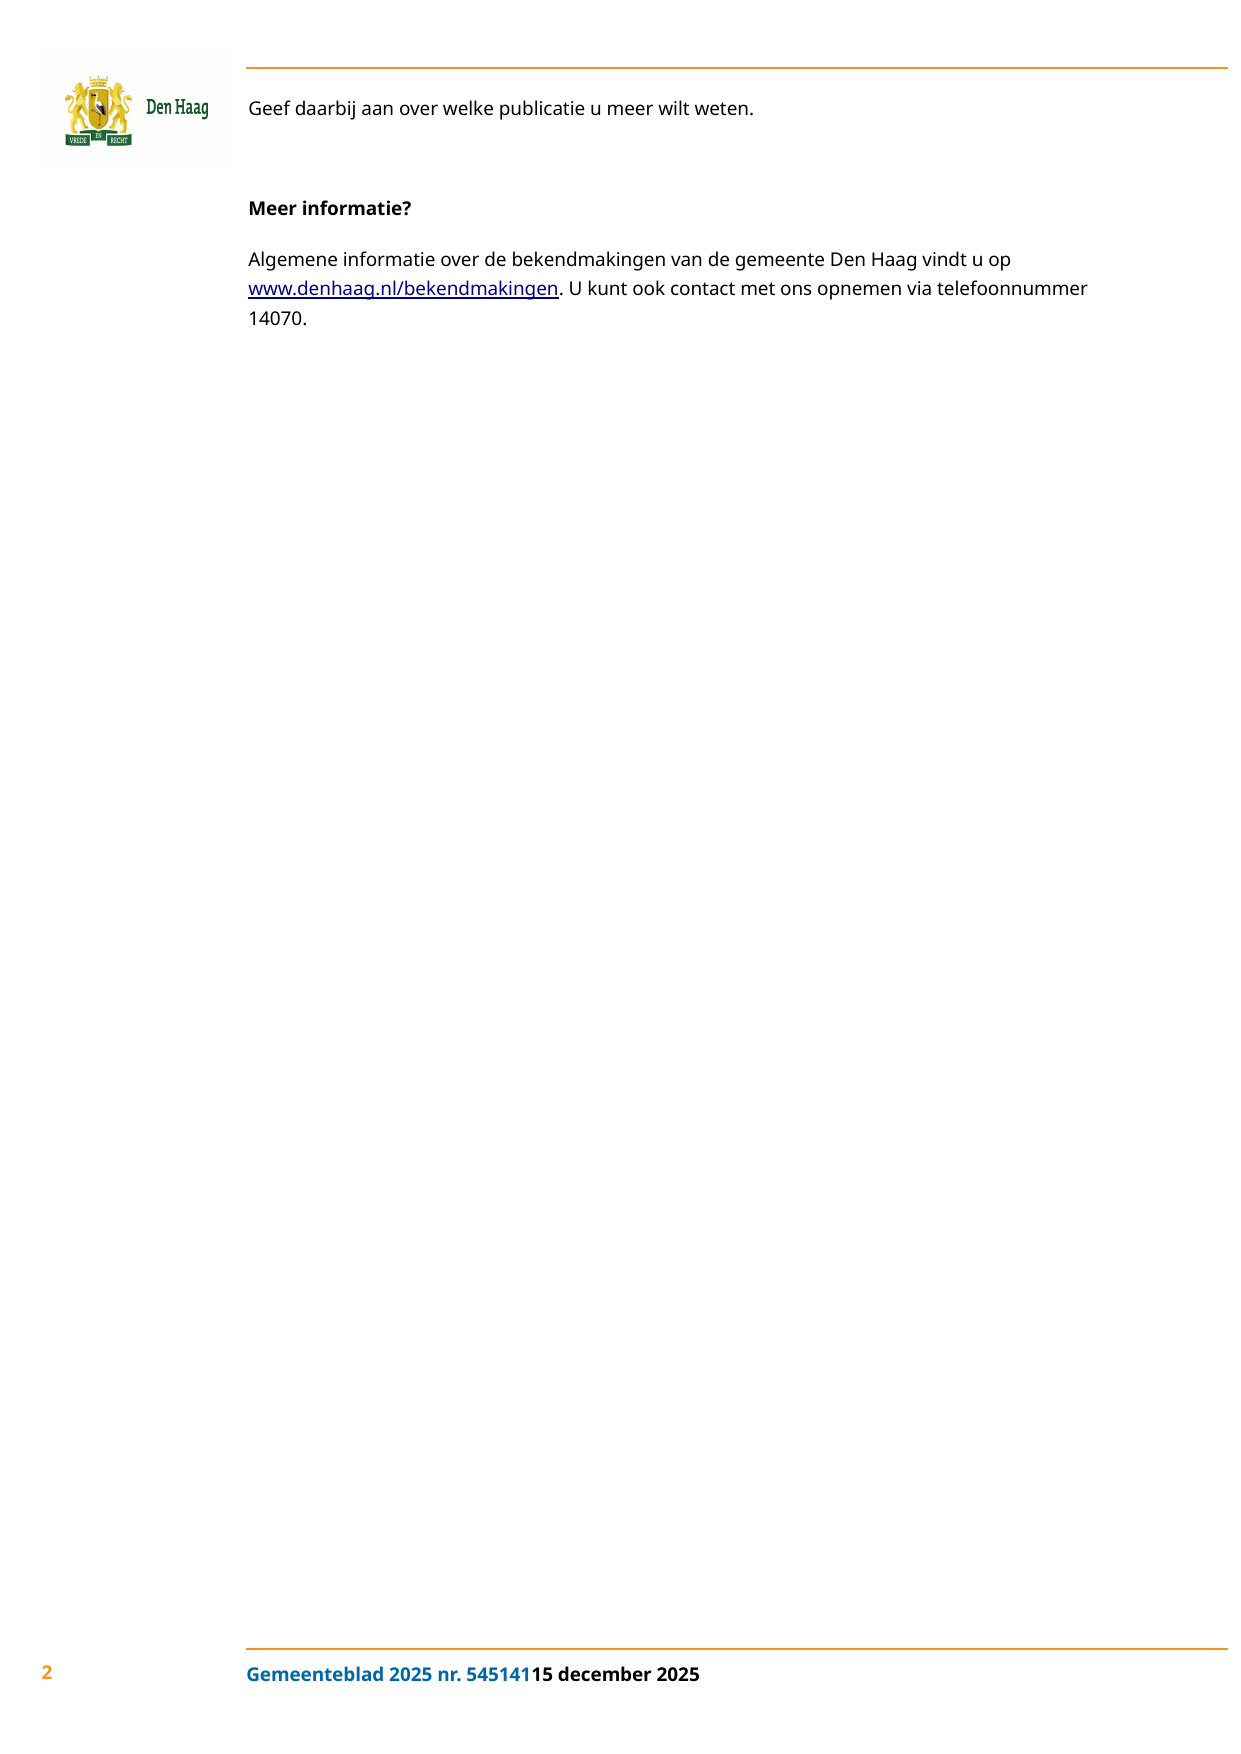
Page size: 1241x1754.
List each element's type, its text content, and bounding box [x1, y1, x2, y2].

text Algemene informatie over de bekendmakingen van de gemeente Den Haag vindt u op www.denhaag.nl/bekendmakingen. U kunt ook contact met ons opnemen via telefoonnummer 14070. [248, 246, 1152, 331]
text Geef daarbij aan over welke publicatie u meer wilt weten. [248, 95, 1152, 121]
text Meer informatie? [248, 196, 1152, 221]
picture [41, 47, 231, 172]
